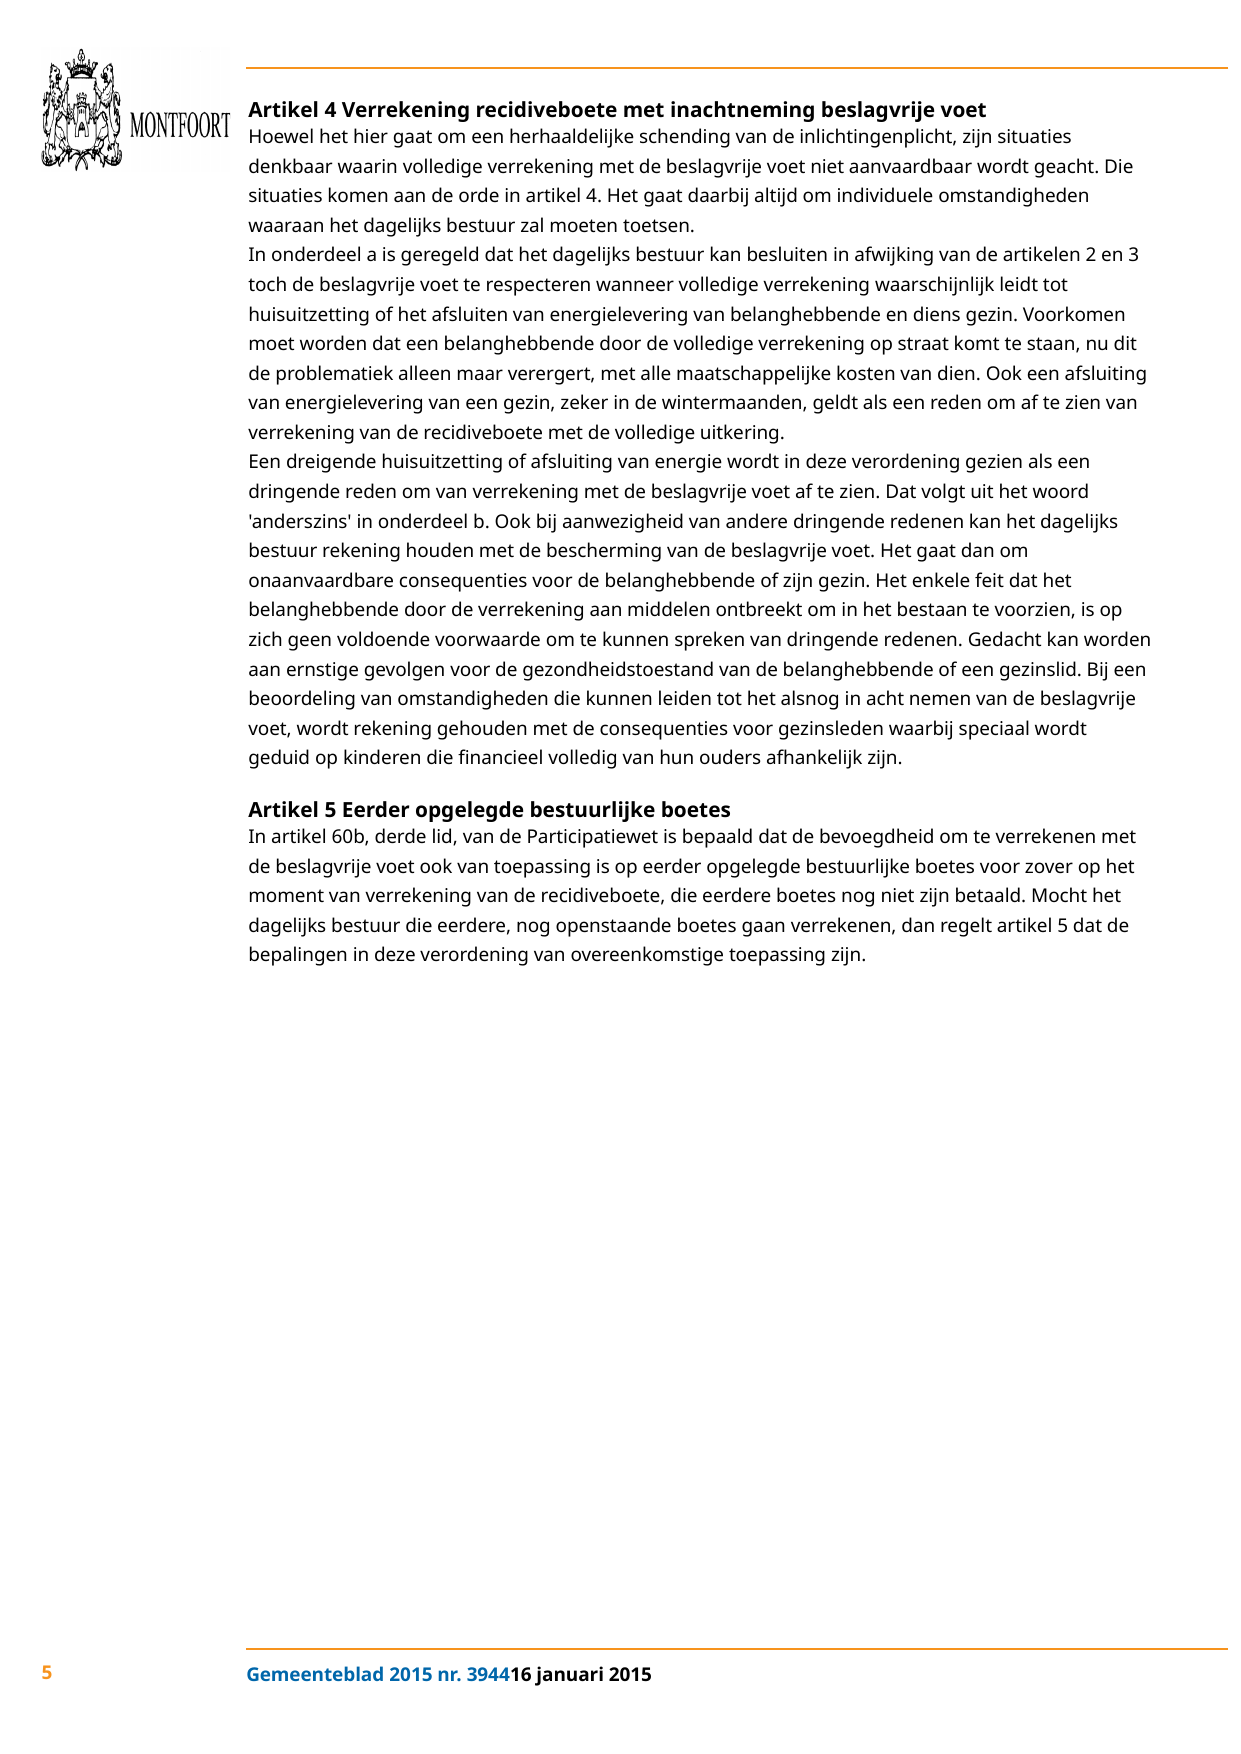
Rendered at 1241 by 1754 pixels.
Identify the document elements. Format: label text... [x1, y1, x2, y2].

text In onderdeel a is geregeld dat het dagelijks bestuur kan besluiten in afwijking van de artikelen 2 en 3 toch de beslagvrije voet te respecteren wanneer volledige verrekening waarschijnlijk leidt tot huisuitzetting of het afsluiten van energielevering van belanghebbende en diens gezin. Voorkomen moet worden dat een belanghebbende door de volledige verrekening op straat komt te staan, nu dit de problematiek alleen maar verergert, met alle maatschappelijke kosten van dien. Ook een afsluiting van energielevering van een gezin, zeker in de wintermaanden, geldt als een reden om af te zien van verrekening van de recidiveboete met de volledige uitkering. [248, 242, 1152, 445]
text In artikel 60b, derde lid, van de Participatiewet is bepaald dat de bevoegdheid om te verrekenen met de beslagvrije voet ook van toepassing is op eerder opgelegde bestuurlijke boetes voor zover op het moment van verrekening van de recidiveboete, die eerdere boetes nog niet zijn betaald. Mocht het dagelijks bestuur die eerdere, nog openstaande boetes gaan verrekenen, dan regelt artikel 5 dat de bepalingen in deze verordening van overeenkomstige toepassing zijn. [248, 823, 1152, 967]
picture [41, 47, 231, 172]
text Artikel 4 Verrekening recidiveboete met inachtneming beslagvrije voet [248, 95, 1152, 123]
text Artikel 5 Eerder opgelegde bestuurlijke boetes [248, 795, 1152, 823]
text Een dreigende huisuitzetting of afsluiting van energie wordt in deze verordening gezien als een dringende reden om van verrekening met de beslagvrije voet af te zien. Dat volgt uit het woord 'anderszins' in onderdeel b. Ook bij aanwezigheid van andere dringende redenen kan het dagelijks bestuur rekening houden met de bescherming van de beslagvrije voet. Het gaat dan om onaanvaardbare consequenties voor de belanghebbende of zijn gezin. Het enkele feit dat het belanghebbende door de verrekening aan middelen ontbreekt om in het bestaan te voorzien, is op zich geen voldoende voorwaarde om te kunnen spreken van dringende redenen. Gedacht kan worden aan ernstige gevolgen voor de gezondheidstoestand van de belanghebbende of een gezinslid. Bij een beoordeling van omstandigheden die kunnen leiden tot het alsnog in acht nemen van de beslagvrije voet, wordt rekening gehouden met de consequenties voor gezinsleden waarbij speciaal wordt geduid op kinderen die financieel volledig van hun ouders afhankelijk zijn. [248, 449, 1152, 770]
text Hoewel het hier gaat om een herhaaldelijke schending van de inlichtingenplicht, zijn situaties denkbaar waarin volledige verrekening met de beslagvrije voet niet aanvaardbaar wordt geacht. Die situaties komen aan de orde in artikel 4. Het gaat daarbij altijd om individuele omstandigheden waaraan het dagelijks bestuur zal moeten toetsen. [248, 123, 1152, 238]
